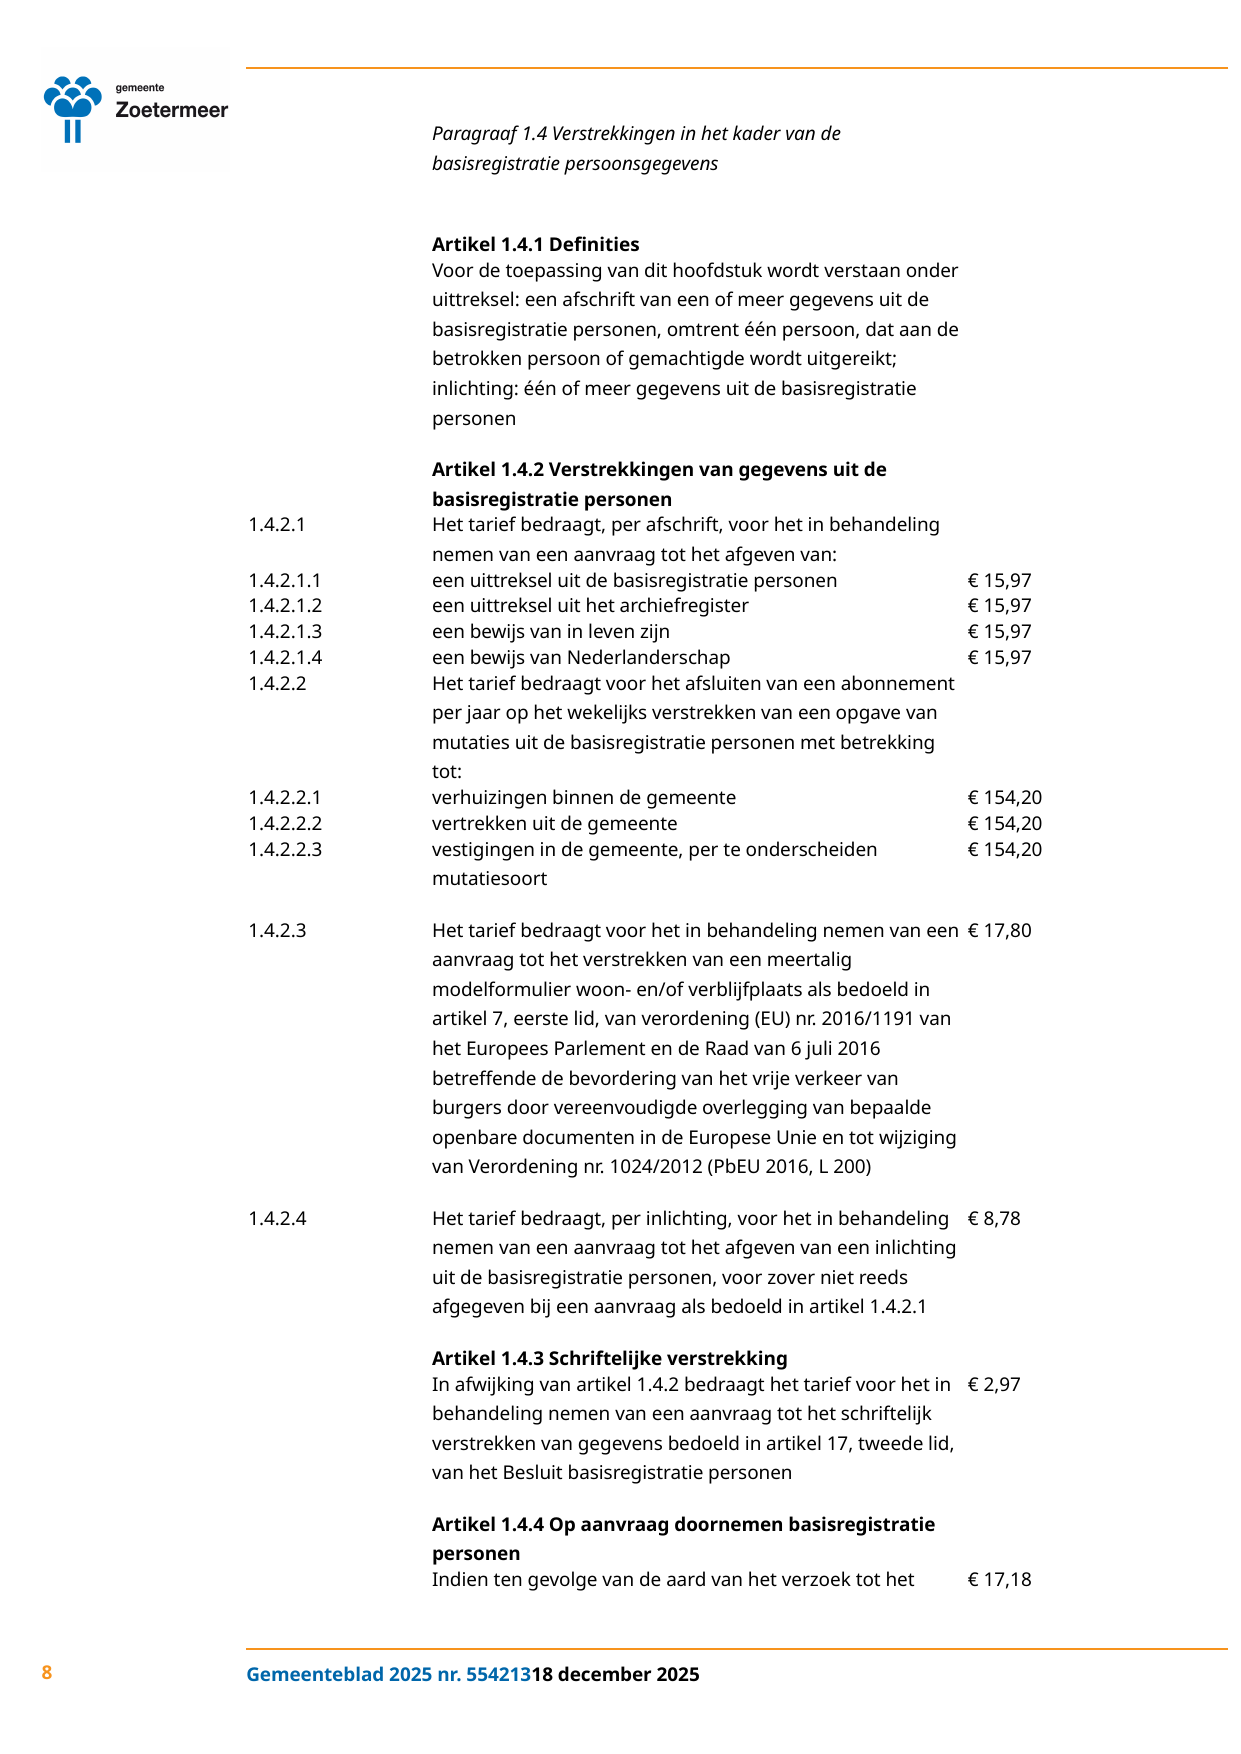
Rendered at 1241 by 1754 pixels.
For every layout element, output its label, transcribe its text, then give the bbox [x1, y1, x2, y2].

table_cell [968, 512, 1152, 567]
table_cell Het tarief bedraagt voor het afsluiten van een abonnement per jaar op het wekelijks verstrekken van een opgave van mutaties uit de basisregistratie personen met betrekking tot: [432, 670, 968, 784]
table_cell [248, 1371, 432, 1485]
table_cell [968, 1319, 1152, 1345]
table_cell In afwijking van artikel 1.4.2 bedraagt het tarief voor het in behandeling nemen van een aanvraag tot het schriftelijk verstrekken van gegevens bedoeld in artikel 17, tweede lid, van het Besluit basisregistratie personen [432, 1371, 968, 1485]
table_cell [248, 1485, 432, 1511]
picture [41, 47, 231, 172]
table_cell € 154,20 [968, 836, 1152, 891]
table_cell [248, 456, 432, 512]
table_cell [248, 121, 432, 205]
table_cell € 8,78 [968, 1205, 1152, 1319]
table_cell € 15,97 [968, 618, 1152, 644]
table_cell € 15,97 [968, 644, 1152, 670]
table_cell Voor de toepassing van dit hoofdstuk wordt verstaan onder uittreksel: een afschrift van een of meer gegevens uit de basisregistratie personen, omtrent één persoon, dat aan de betrokken persoon of gemachtigde wordt uitgereikt; inlichting: één of meer gegevens uit de basisregistratie personen [432, 257, 968, 431]
table_cell [432, 1319, 968, 1345]
table_cell [968, 1345, 1152, 1371]
table_cell 1.4.2.4 [248, 1205, 432, 1319]
table_cell een bewijs van Nederlanderschap [432, 644, 968, 670]
table_cell [248, 1319, 432, 1345]
table_cell 1.4.2.1 [248, 512, 432, 567]
table_cell [248, 891, 432, 917]
table_cell [968, 1511, 1152, 1566]
table_cell € 15,97 [968, 567, 1152, 593]
table_cell [248, 1511, 432, 1566]
table_cell een uittreksel uit de basisregistratie personen [432, 567, 968, 593]
table_cell 1.4.2.1.1 [248, 567, 432, 593]
table_cell [432, 95, 968, 121]
table_cell [248, 95, 432, 121]
table_cell 1.4.2.1.4 [248, 644, 432, 670]
table_cell [968, 95, 1152, 121]
table_cell Het tarief bedraagt, per inlichting, voor het in behandeling nemen van een aanvraag tot het afgeven van een inlichting uit de basisregistratie personen, voor zover niet reeds afgegeven bij een aanvraag als bedoeld in artikel 1.4.2.1 [432, 1205, 968, 1319]
table_cell € 2,97 [968, 1371, 1152, 1485]
table_cell 1.4.2.2.2 [248, 810, 432, 836]
table_cell [968, 891, 1152, 917]
table_cell Artikel 1.4.3 Schriftelijke verstrekking [432, 1345, 968, 1371]
table_cell 1.4.2.1.3 [248, 618, 432, 644]
table_cell [968, 1485, 1152, 1511]
table_cell € 17,80 [968, 917, 1152, 1179]
table_cell Indien ten gevolge van de aard van het verzoek tot het [432, 1566, 968, 1592]
table_cell [432, 205, 968, 231]
table_cell 1.4.2.2 [248, 670, 432, 784]
table_cell vertrekken uit de gemeente [432, 810, 968, 836]
table_cell [248, 231, 432, 257]
table_cell Artikel 1.4.2 Verstrekkingen van gegevens uit de basisregistratie personen [432, 456, 968, 512]
table_cell een bewijs van in leven zijn [432, 618, 968, 644]
table_cell [968, 431, 1152, 456]
table_cell verhuizingen binnen de gemeente [432, 784, 968, 810]
table_cell Paragraaf 1.4 Verstrekkingen in het kader van de basisregistratie persoonsgegevens [432, 121, 968, 205]
table_cell [432, 891, 968, 917]
table_cell Artikel 1.4.4 Op aanvraag doornemen basisregistratie personen [432, 1511, 968, 1566]
table_cell [968, 231, 1152, 257]
table_cell Artikel 1.4.1 Definities [432, 231, 968, 257]
table_cell een uittreksel uit het archiefregister [432, 593, 968, 618]
table_cell [248, 257, 432, 431]
table_cell € 154,20 [968, 784, 1152, 810]
table_cell vestigingen in de gemeente, per te onderscheiden mutatiesoort [432, 836, 968, 891]
table_cell [248, 431, 432, 456]
table_cell [432, 1485, 968, 1511]
table_cell [248, 205, 432, 231]
table_cell € 154,20 [968, 810, 1152, 836]
table_cell Het tarief bedraagt, per afschrift, voor het in behandeling nemen van een aanvraag tot het afgeven van: [432, 512, 968, 567]
table_cell € 15,97 [968, 593, 1152, 618]
table_cell [968, 456, 1152, 512]
table_cell 1.4.2.3 [248, 917, 432, 1179]
table_cell [248, 1179, 432, 1205]
table_cell Het tarief bedraagt voor het in behandeling nemen van een aanvraag tot het verstrekken van een meertalig modelformulier woon- en/of verblijfplaats als bedoeld in artikel 7, eerste lid, van verordening (EU) nr. 2016/1191 van het Europees Parlement en de Raad van 6 juli 2016 betreffende de bevordering van het vrije verkeer van burgers door vereenvoudigde overlegging van bepaalde openbare documenten in de Europese Unie en tot wijziging van Verordening nr. 1024/2012 (PbEU 2016, L 200) [432, 917, 968, 1179]
table_cell [968, 257, 1152, 431]
table_cell 1.4.2.2.3 [248, 836, 432, 891]
table_cell [968, 205, 1152, 231]
table_cell [432, 1179, 968, 1205]
table_cell [248, 1345, 432, 1371]
table_cell [432, 431, 968, 456]
table_cell [968, 670, 1152, 784]
table_cell [248, 1566, 432, 1592]
table_cell [968, 1179, 1152, 1205]
table_cell 1.4.2.2.1 [248, 784, 432, 810]
table_cell [968, 121, 1152, 205]
table_cell 1.4.2.1.2 [248, 593, 432, 618]
table_cell € 17,18 [968, 1566, 1152, 1592]
